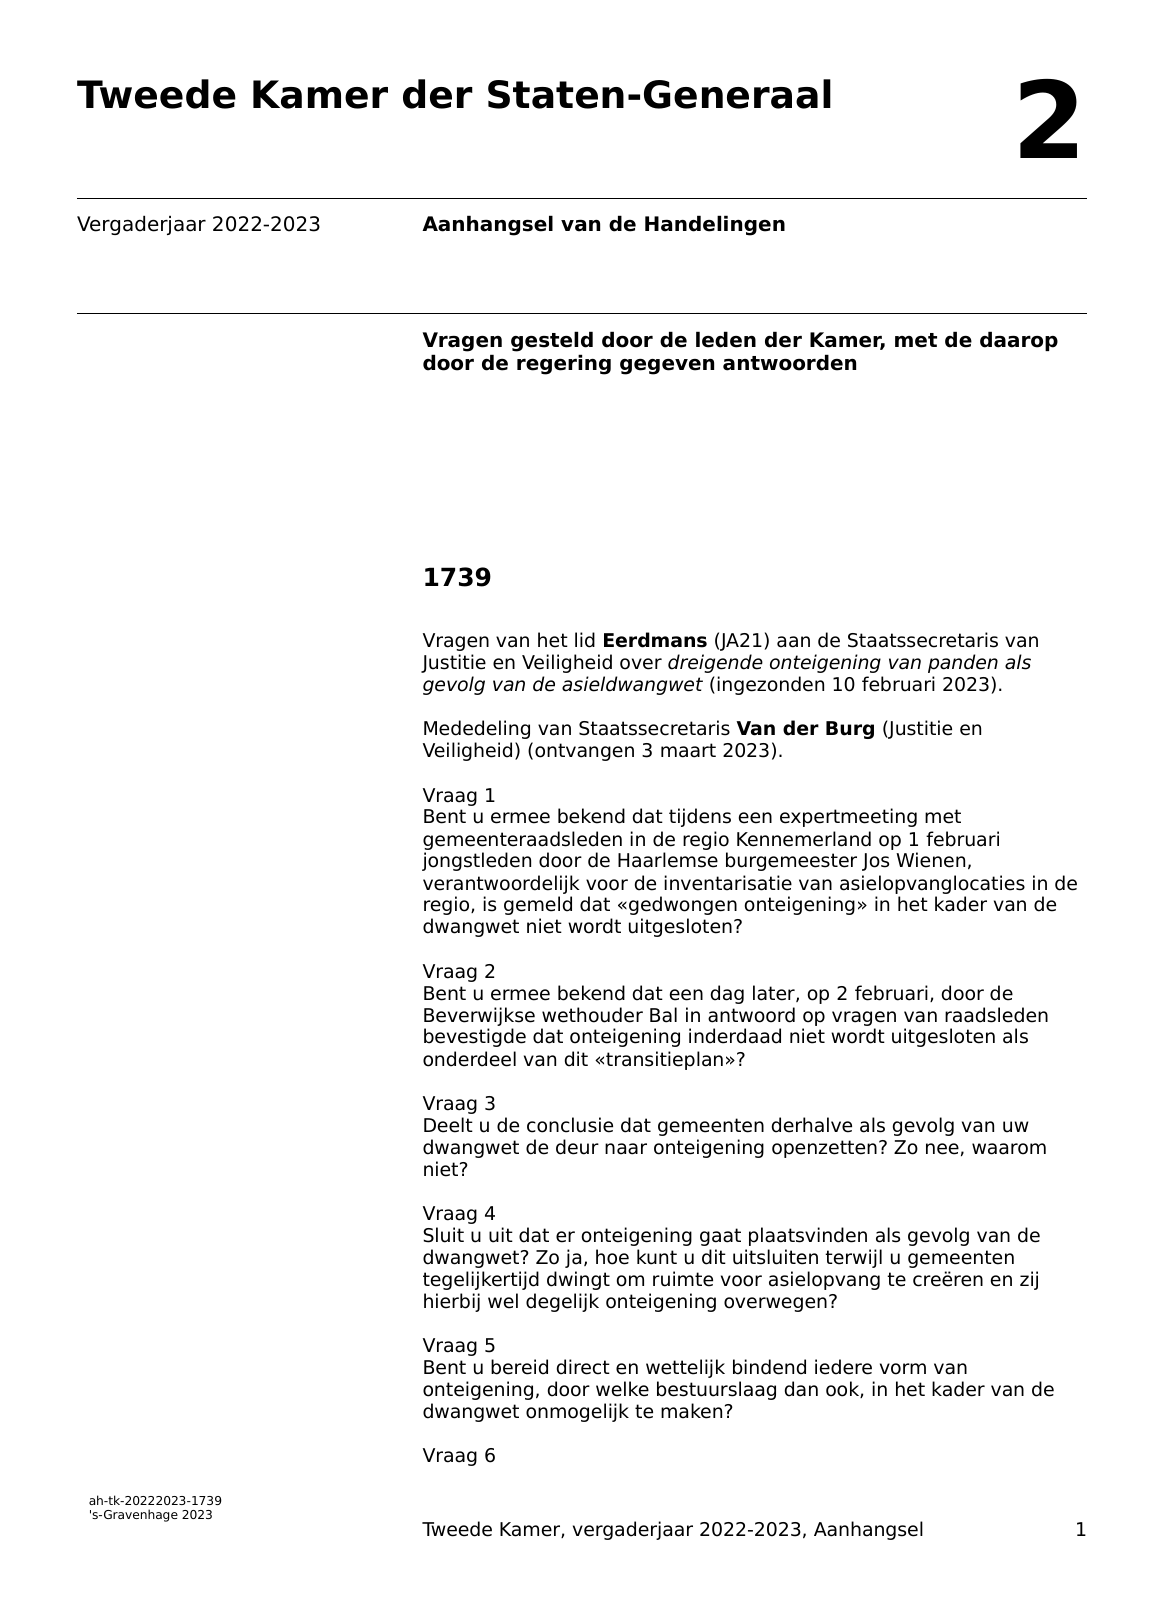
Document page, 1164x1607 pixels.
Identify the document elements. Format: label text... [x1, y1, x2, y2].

table_cell Vergaderjaar 2022-2023 [77, 199, 422, 313]
text 1739 [422, 563, 1087, 592]
text Vraag 2 [422, 961, 1087, 982]
text ah-tk-20222023-1739 [88, 1494, 323, 1508]
table_cell Vragen gesteld door de leden der Kamer, met de daarop door de regering gegeven antwoorden [422, 314, 1087, 375]
text Vraag 5 [422, 1335, 1087, 1357]
text Vraag 3 [422, 1093, 1087, 1114]
text Bent u ermee bekend dat een dag later, op 2 februari, door de Beverwijkse wethouder Bal in antwoord op vragen van raadsleden bevestigde dat onteigening inderdaad niet wordt uitgesloten als onderdeel van dit «transitieplan»? [422, 982, 1087, 1070]
text Bent u ermee bekend dat tijdens een expertmeeting met gemeenteraadsleden in de regio Kennemerland op 1 februari jongstleden door de Haarlemse burgemeester Jos Wienen, verantwoordelijk voor de inventarisatie van asielopvanglocaties in de regio, is gemeld dat «gedwongen onteigening» in het kader van de dwangwet niet wordt uitgesloten? [422, 806, 1087, 938]
text Vraag 6 [422, 1445, 1087, 1467]
text Sluit u uit dat er onteigening gaat plaatsvinden als gevolg van de dwangwet? Zo ja, hoe kunt u dit uitsluiten terwijl u gemeenten tegelijkertijd dwingt om ruimte voor asielopvang te creëren en zij hierbij wel degelijk onteigening overwegen? [422, 1225, 1087, 1313]
table_header 2 [886, 59, 1087, 198]
table_cell Aanhangsel van de Handelingen [422, 199, 1087, 313]
table_cell [77, 314, 422, 375]
text Vragen van het lid Eerdmans (JA21) aan de Staatssecretaris van Justitie en Veiligheid over dreigende onteigening van panden als gevolg van de asieldwangwet (ingezonden 10 februari 2023). [422, 630, 1087, 696]
text 's-Gravenhage 2023 [88, 1508, 323, 1522]
text Vraag 1 [422, 784, 1087, 806]
table_header Tweede Kamer der Staten-Generaal [77, 59, 886, 198]
text Vraag 4 [422, 1203, 1087, 1225]
text Bent u bereid direct en wettelijk bindend iedere vorm van onteigening, door welke bestuurslaag dan ook, in het kader van de dwangwet onmogelijk te maken? [422, 1357, 1087, 1423]
text Deelt u de conclusie dat gemeenten derhalve als gevolg van uw dwangwet de deur naar onteigening openzetten? Zo nee, waarom niet? [422, 1114, 1087, 1181]
text Mededeling van Staatssecretaris Van der Burg (Justitie en Veiligheid) (ontvangen 3 maart 2023). [422, 718, 1087, 762]
